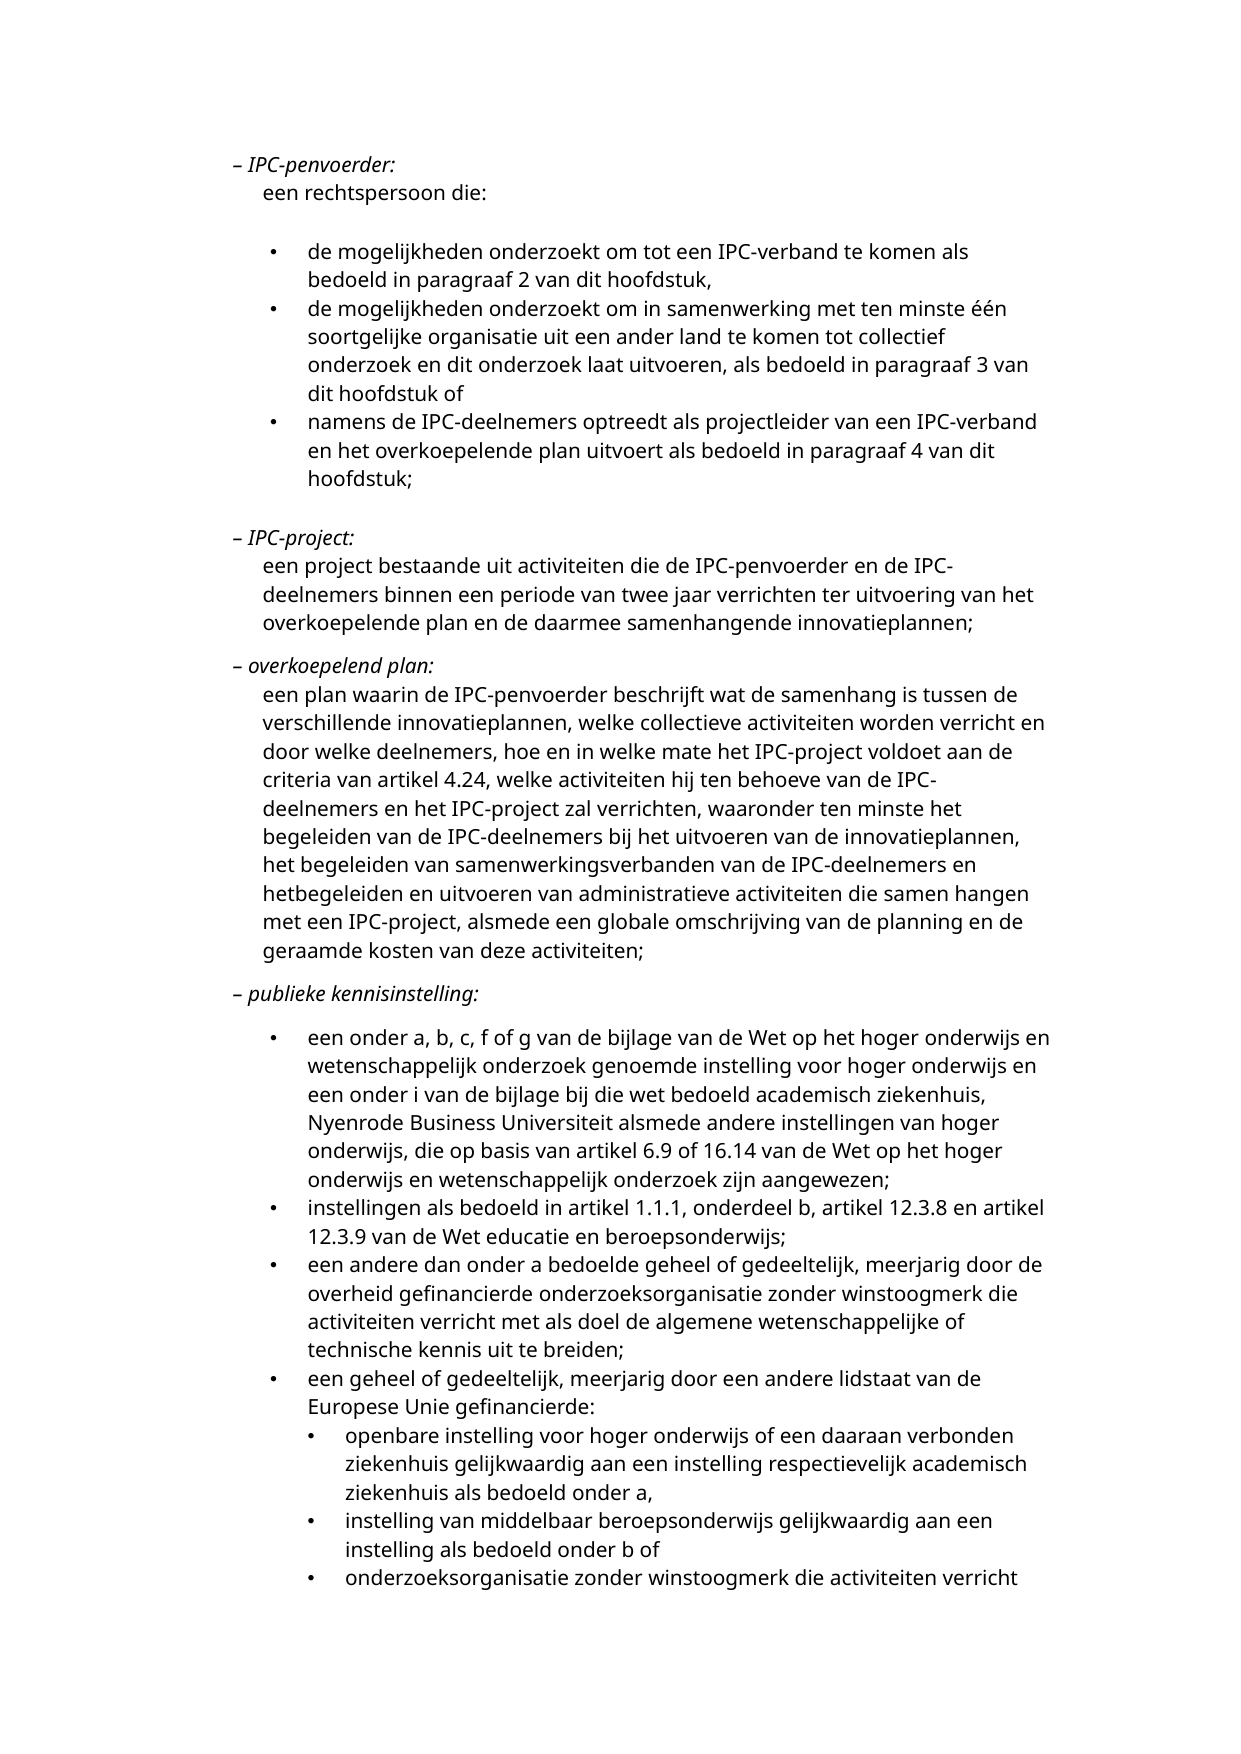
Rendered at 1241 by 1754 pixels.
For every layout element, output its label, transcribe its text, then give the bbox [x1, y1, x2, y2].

list een geheel of gedeeltelijk, meerjarig door een andere lidstaat van de Europese Unie gefinancierde: [270, 1364, 1053, 1421]
list de mogelijkheden onderzoekt om tot een IPC-verband te komen als bedoeld in paragraaf 2 van dit hoofdstuk, [270, 237, 1053, 294]
list openbare instelling voor hoger onderwijs of een daaraan verbonden ziekenhuis gelijkwaardig aan een instelling respectievelijk academisch ziekenhuis als bedoeld onder a, [307, 1421, 1053, 1506]
list instellingen als bedoeld in artikel 1.1.1, onderdeel b, artikel 12.3.8 en artikel 12.3.9 van de Wet educatie en beroepsonderwijs; [270, 1193, 1053, 1250]
list instelling van middelbaar beroepsonderwijs gelijkwaardig aan een instelling als bedoeld onder b of [307, 1506, 1053, 1563]
text – publieke kennisinstelling: [232, 979, 1053, 1008]
text een project bestaande uit activiteiten die de IPC-penvoerder en de IPC-deelnemers binnen een periode van twee jaar verrichten ter uitvoering van het overkoepelende plan en de daarmee samenhangende innovatieplannen; [262, 551, 1053, 637]
text – overkoepelend plan: [232, 652, 1053, 680]
list de mogelijkheden onderzoekt om in samenwerking met ten minste één soortgelijke organisatie uit een ander land te komen tot collectief onderzoek en dit onderzoek laat uitvoeren, als bedoeld in paragraaf 3 van dit hoofdstuk of [270, 294, 1053, 407]
text – IPC-project: [232, 523, 1053, 551]
text – IPC-penvoerder: [232, 150, 1053, 178]
list namens de IPC-deelnemers optreedt als projectleider van een IPC-verband en het overkoepelende plan uitvoert als bedoeld in paragraaf 4 van dit hoofdstuk; [270, 407, 1053, 493]
text een plan waarin de IPC-penvoerder beschrijft wat de samenhang is tussen de verschillende innovatieplannen, welke collectieve activiteiten worden verricht en door welke deelnemers, hoe en in welke mate het IPC-project voldoet aan de criteria van artikel 4.24, welke activiteiten hij ten behoeve van de IPC-deelnemers en het IPC-project zal verrichten, waaronder ten minste het begeleiden van de IPC-deelnemers bij het uitvoeren van de innovatieplannen, het begeleiden van samenwerkingsverbanden van de IPC-deelnemers en hetbegeleiden en uitvoeren van administratieve activiteiten die samen hangen met een IPC-project, alsmede een globale omschrijving van de planning en de geraamde kosten van deze activiteiten; [262, 680, 1053, 964]
list een andere dan onder a bedoelde geheel of gedeeltelijk, meerjarig door de overheid gefinancierde onderzoeksorganisatie zonder winstoogmerk die activiteiten verricht met als doel de algemene wetenschappelijke of technische kennis uit te breiden; [270, 1250, 1053, 1364]
list onderzoeksorganisatie zonder winstoogmerk die activiteiten verricht [307, 1563, 1053, 1592]
list een onder a, b, c, f of g van de bijlage van de Wet op het hoger onderwijs en wetenschappelijk onderzoek genoemde instelling voor hoger onderwijs en een onder i van de bijlage bij die wet bedoeld academisch ziekenhuis, Nyenrode Business Universiteit alsmede andere instellingen van hoger onderwijs, die op basis van artikel 6.9 of 16.14 van de Wet op het hoger onderwijs en wetenschappelijk onderzoek zijn aangewezen; [270, 1023, 1053, 1193]
text een rechtspersoon die: [262, 178, 1053, 207]
